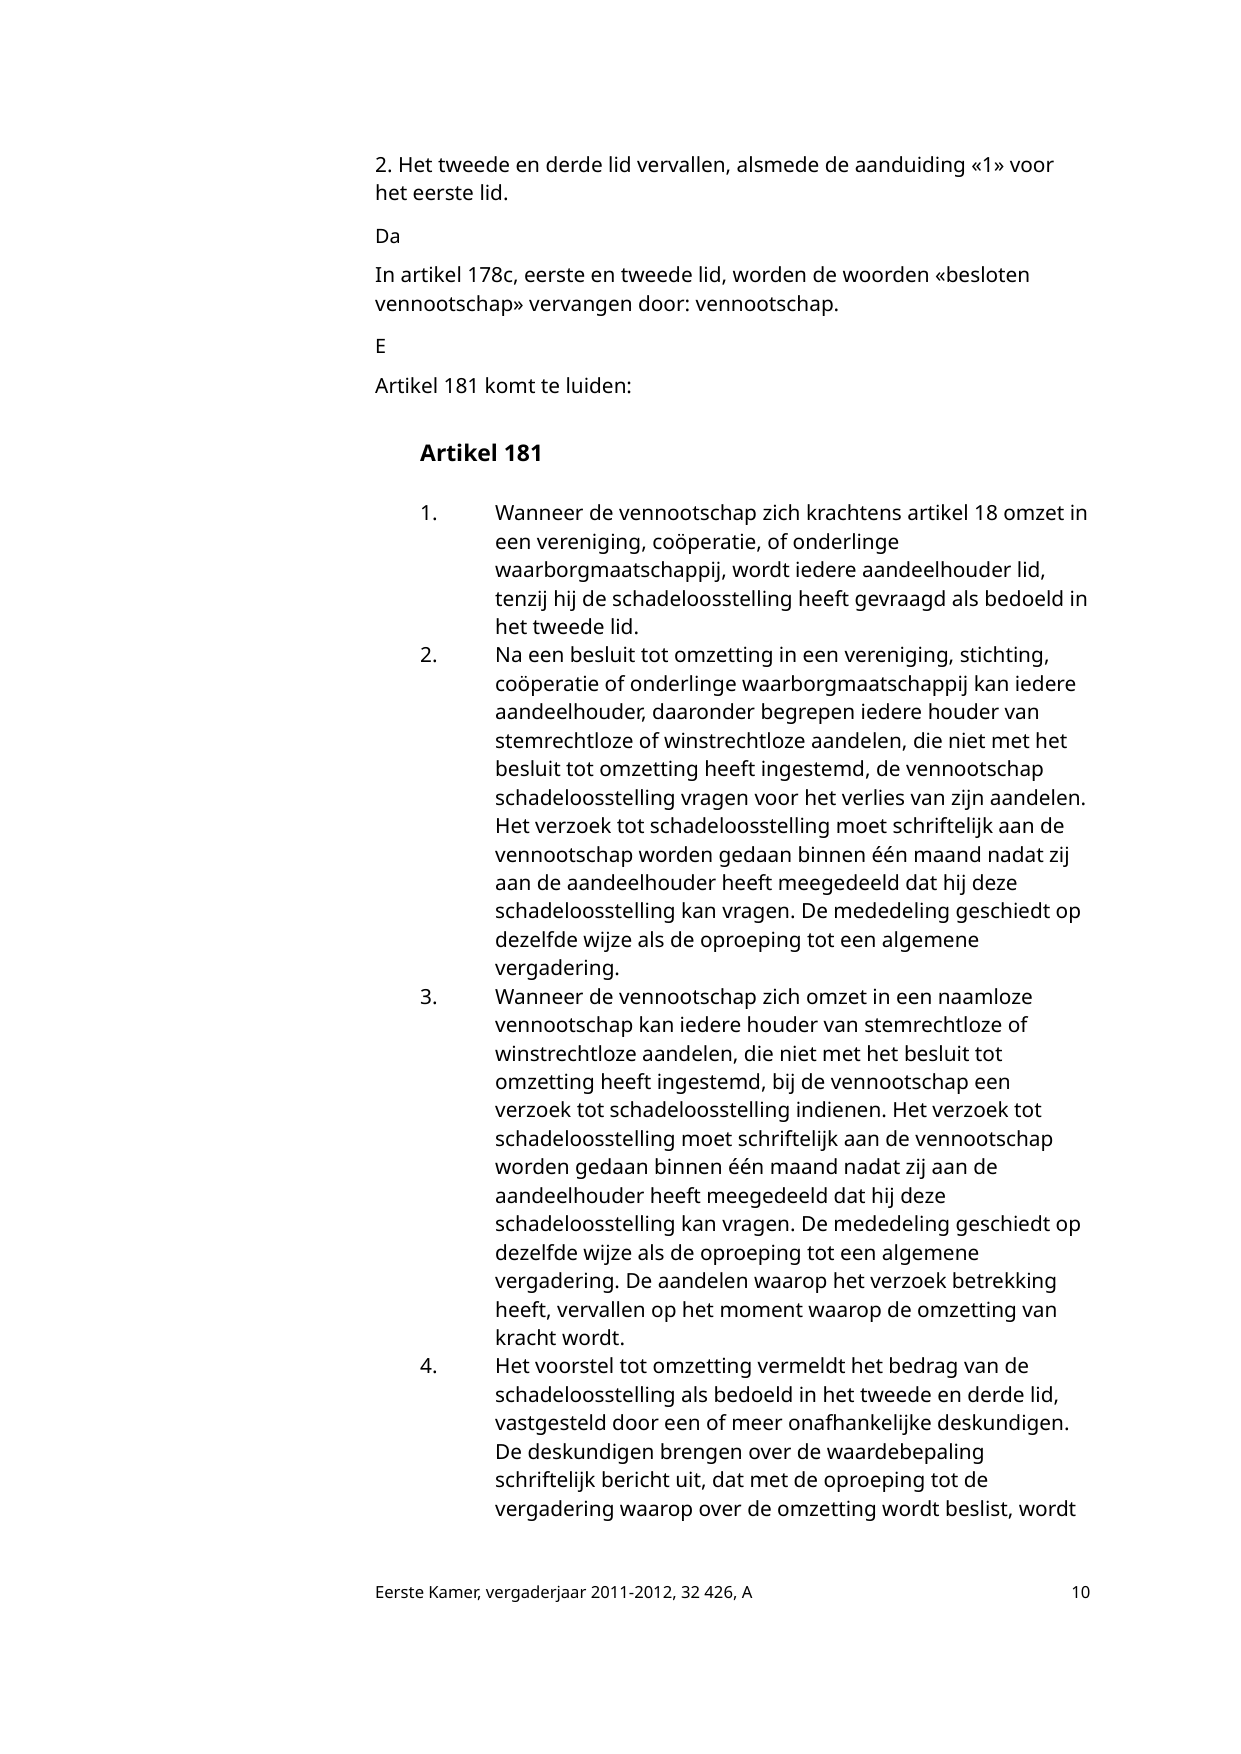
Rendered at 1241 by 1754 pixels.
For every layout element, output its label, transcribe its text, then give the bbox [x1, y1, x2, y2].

text Da [375, 222, 1090, 249]
list Wanneer de vennootschap zich omzet in een naamloze vennootschap kan iedere houder van stemrechtloze of winstrechtloze aandelen, die niet met het besluit tot omzetting heeft ingestemd, bij de vennootschap een verzoek tot schadeloosstelling indienen. Het verzoek tot schadeloosstelling moet schriftelijk aan de vennootschap worden gedaan binnen één maand nadat zij aan de aandeelhouder heeft meegedeeld dat hij deze schadeloosstelling kan vragen. De mededeling geschiedt op dezelfde wijze als de oproeping tot een algemene vergadering. De aandelen waarop het verzoek betrekking heeft, vervallen op het moment waarop de omzetting van kracht wordt. [420, 982, 1090, 1352]
list Na een besluit tot omzetting in een vereniging, stichting, coöperatie of onderlinge waarborgmaatschappij kan iedere aandeelhouder, daaronder begrepen iedere houder van stemrechtloze of winstrechtloze aandelen, die niet met het besluit tot omzetting heeft ingestemd, de vennootschap schadeloosstelling vragen voor het verlies van zijn aandelen. Het verzoek tot schadeloosstelling moet schriftelijk aan de vennootschap worden gedaan binnen één maand nadat zij aan de aandeelhouder heeft meegedeeld dat hij deze schadeloosstelling kan vragen. De mededeling geschiedt op dezelfde wijze als de oproeping tot een algemene vergadering. [420, 641, 1090, 982]
text 2. Het tweede en derde lid vervallen, alsmede de aanduiding «1» voor het eerste lid. [375, 150, 1090, 207]
text E [375, 332, 1090, 359]
list Het voorstel tot omzetting vermeldt het bedrag van de schadeloosstelling als bedoeld in het tweede en derde lid, vastgesteld door een of meer onafhankelijke deskundigen. De deskundigen brengen over de waardebepaling schriftelijk bericht uit, dat met de oproeping tot de vergadering waarop over de omzetting wordt beslist, wordt [420, 1352, 1090, 1522]
list Wanneer de vennootschap zich krachtens artikel 18 omzet in een vereniging, coöperatie, of onderlinge waarborgmaatschappij, wordt iedere aandeelhouder lid, tenzij hij de schadeloosstelling heeft gevraagd als bedoeld in het tweede lid. [420, 498, 1090, 641]
subtitle Artikel 181 [420, 437, 1090, 468]
text In artikel 178c, eerste en tweede lid, worden de woorden «besloten vennootschap» vervangen door: vennootschap. [375, 261, 1090, 317]
text Artikel 181 komt te luiden: [375, 371, 1090, 400]
